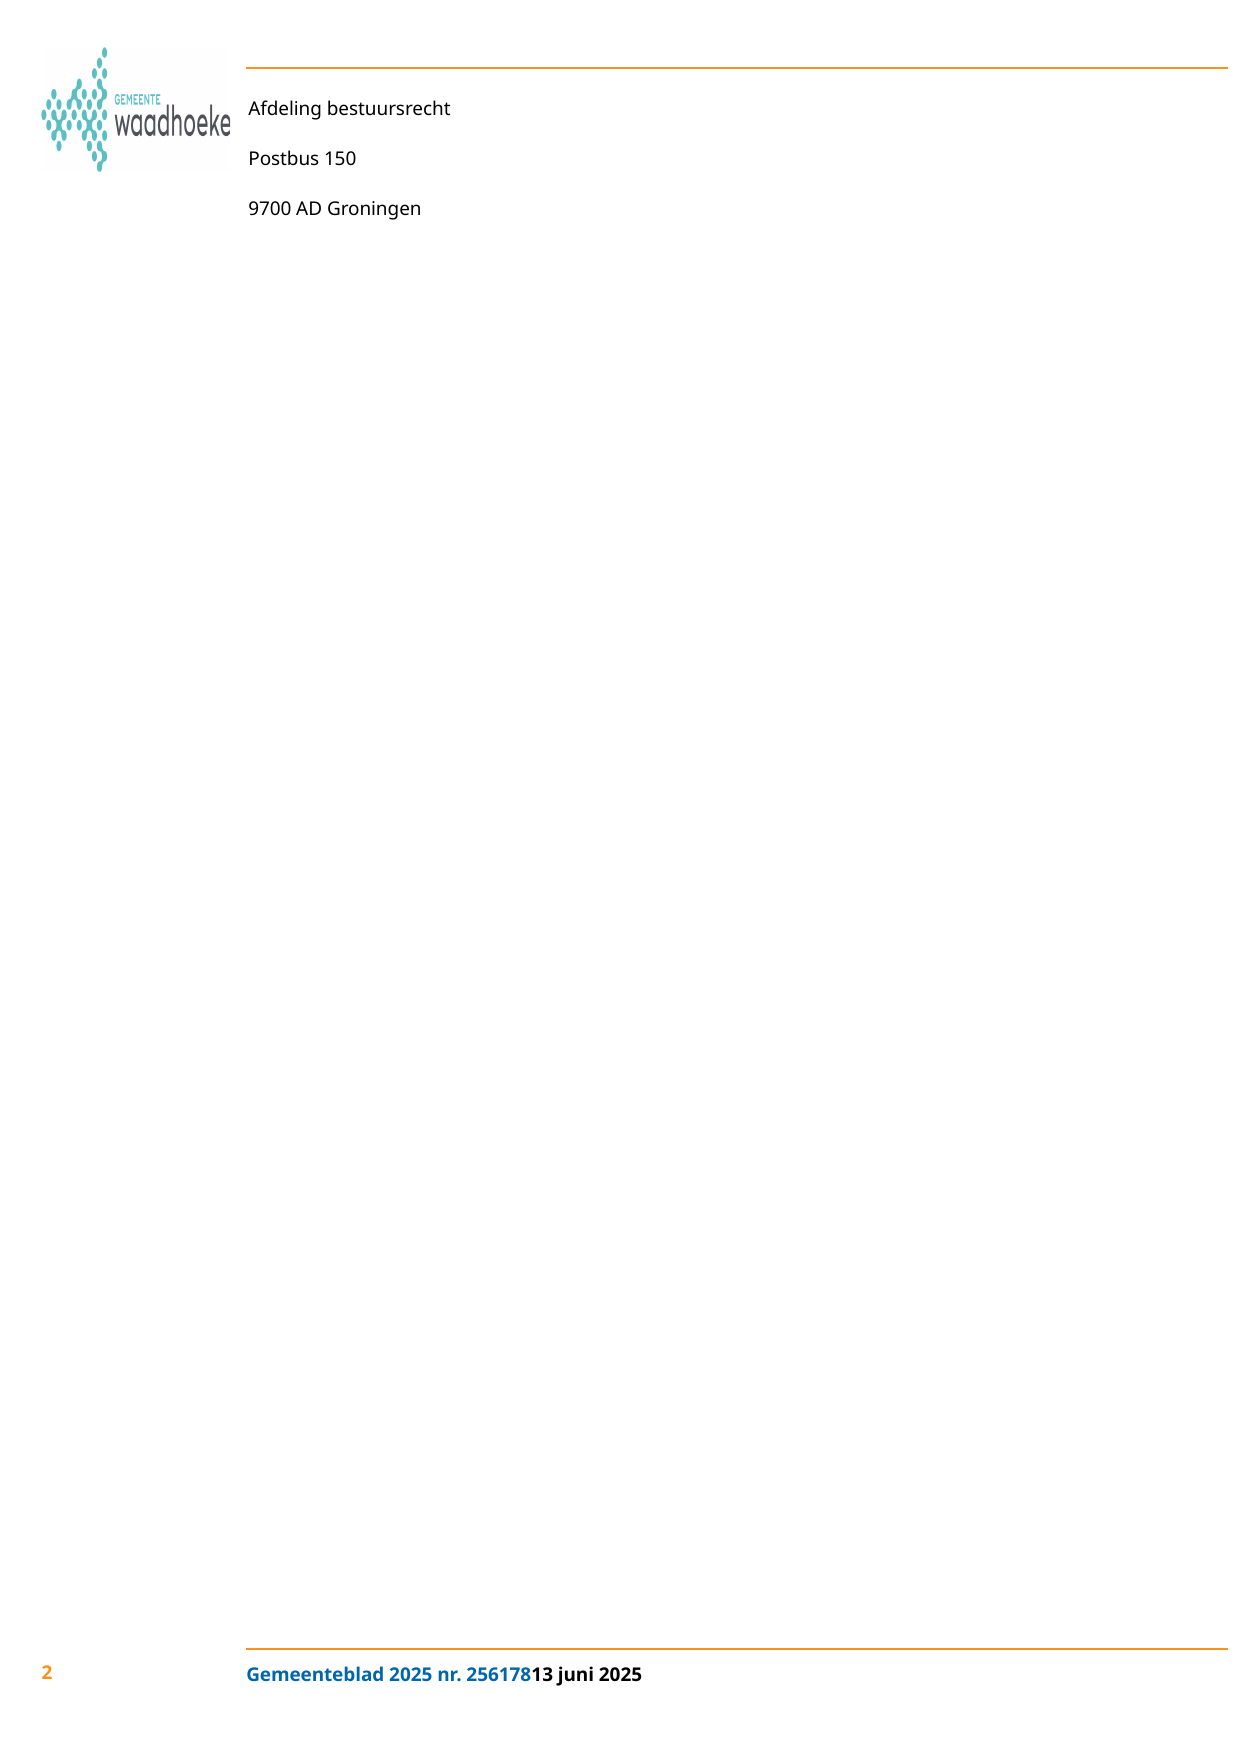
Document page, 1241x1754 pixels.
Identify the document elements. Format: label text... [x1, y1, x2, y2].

text 9700 AD Groningen [248, 196, 1152, 221]
text Postbus 150 [248, 145, 1152, 171]
picture [41, 47, 231, 172]
text Afdeling bestuursrecht [248, 95, 1152, 121]
